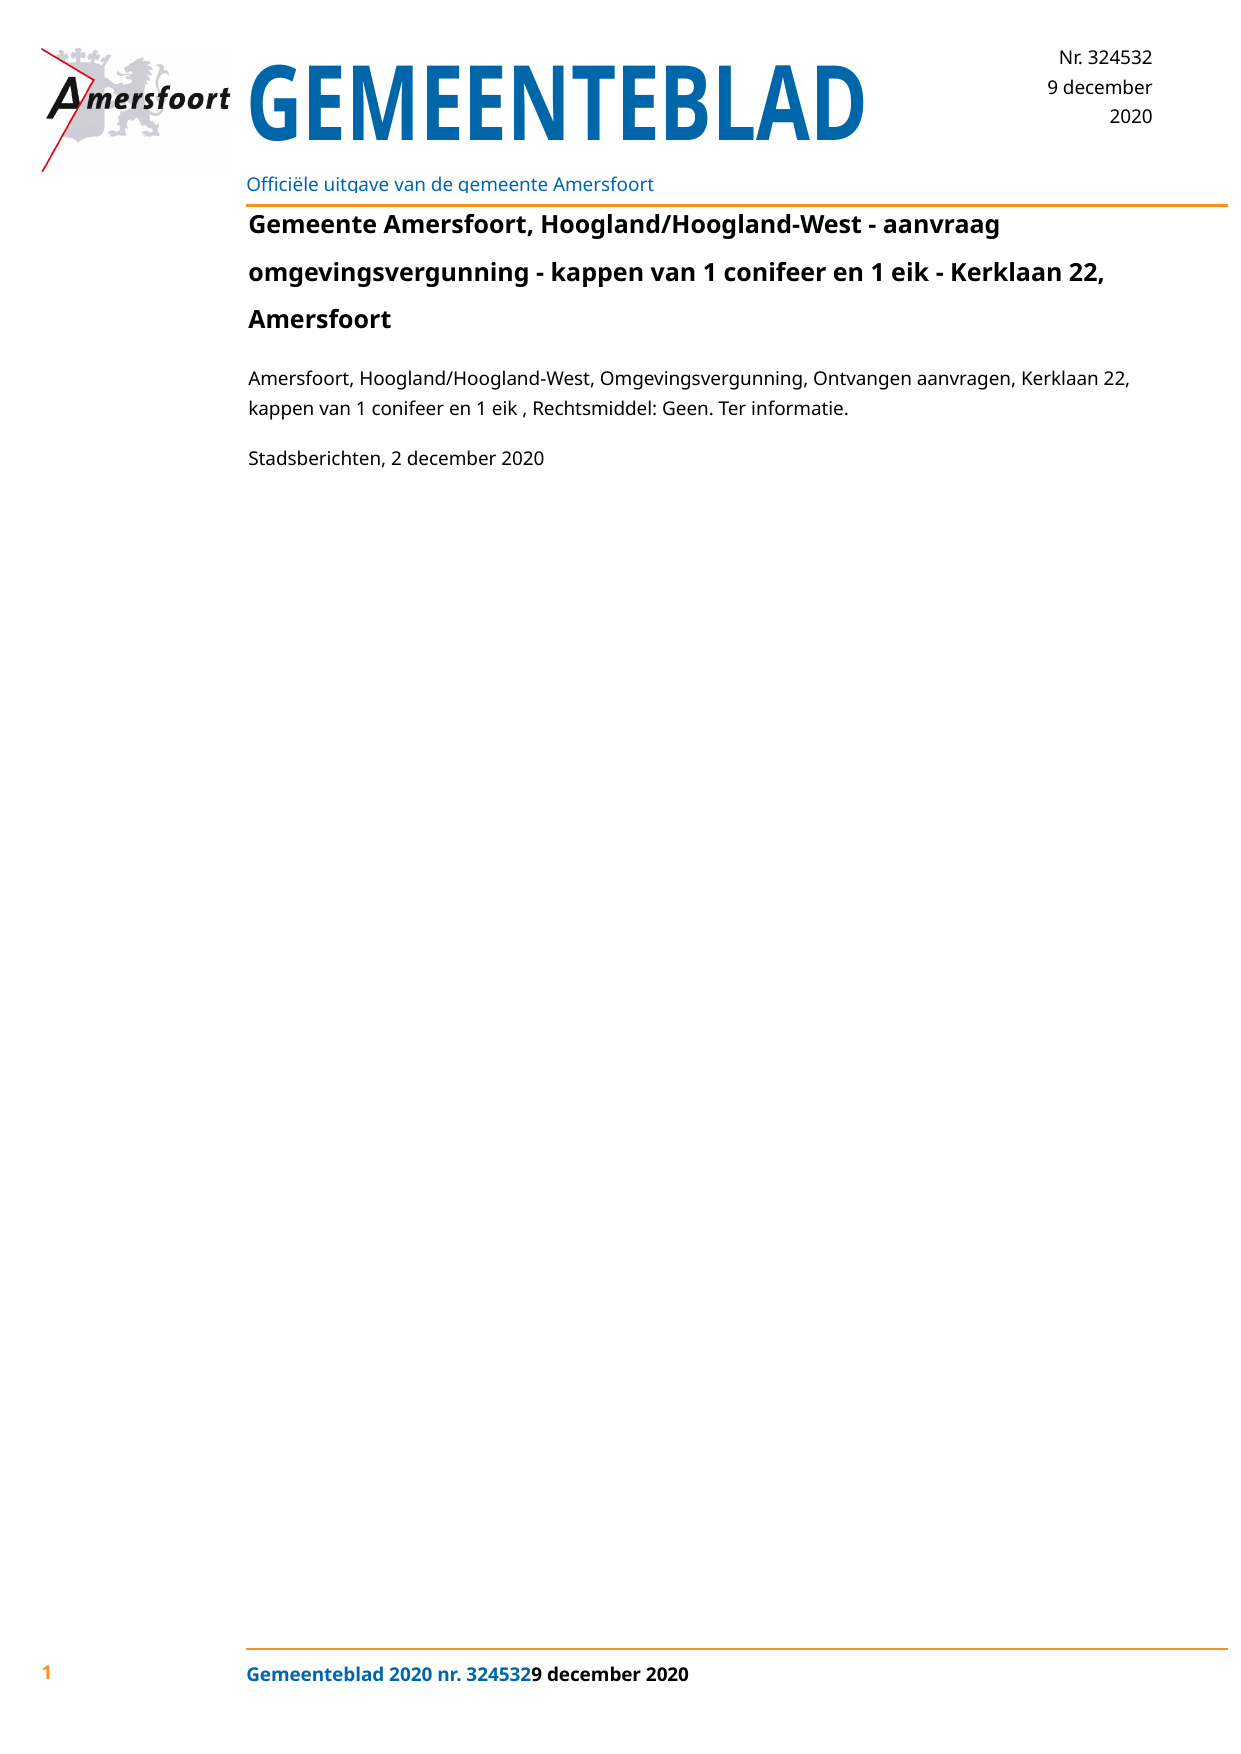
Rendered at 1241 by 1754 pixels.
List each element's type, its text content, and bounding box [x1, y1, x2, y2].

picture [41, 47, 231, 172]
text Stadsberichten, 2 december 2020 [248, 446, 1152, 471]
text Amersfoort, Hoogland/Hoogland-West, Omgevingsvergunning, Ontvangen aanvragen, Kerklaan 22, kappen van 1 conifeer en 1 eik , Rechtsmiddel: Geen. Ter informatie. [248, 366, 1152, 421]
text Gemeente Amersfoort, Hoogland/Hoogland-West - aanvraag omgevingsvergunning - kappen van 1 conifeer en 1 eik - Kerklaan 22, Amersfoort [248, 207, 1152, 336]
